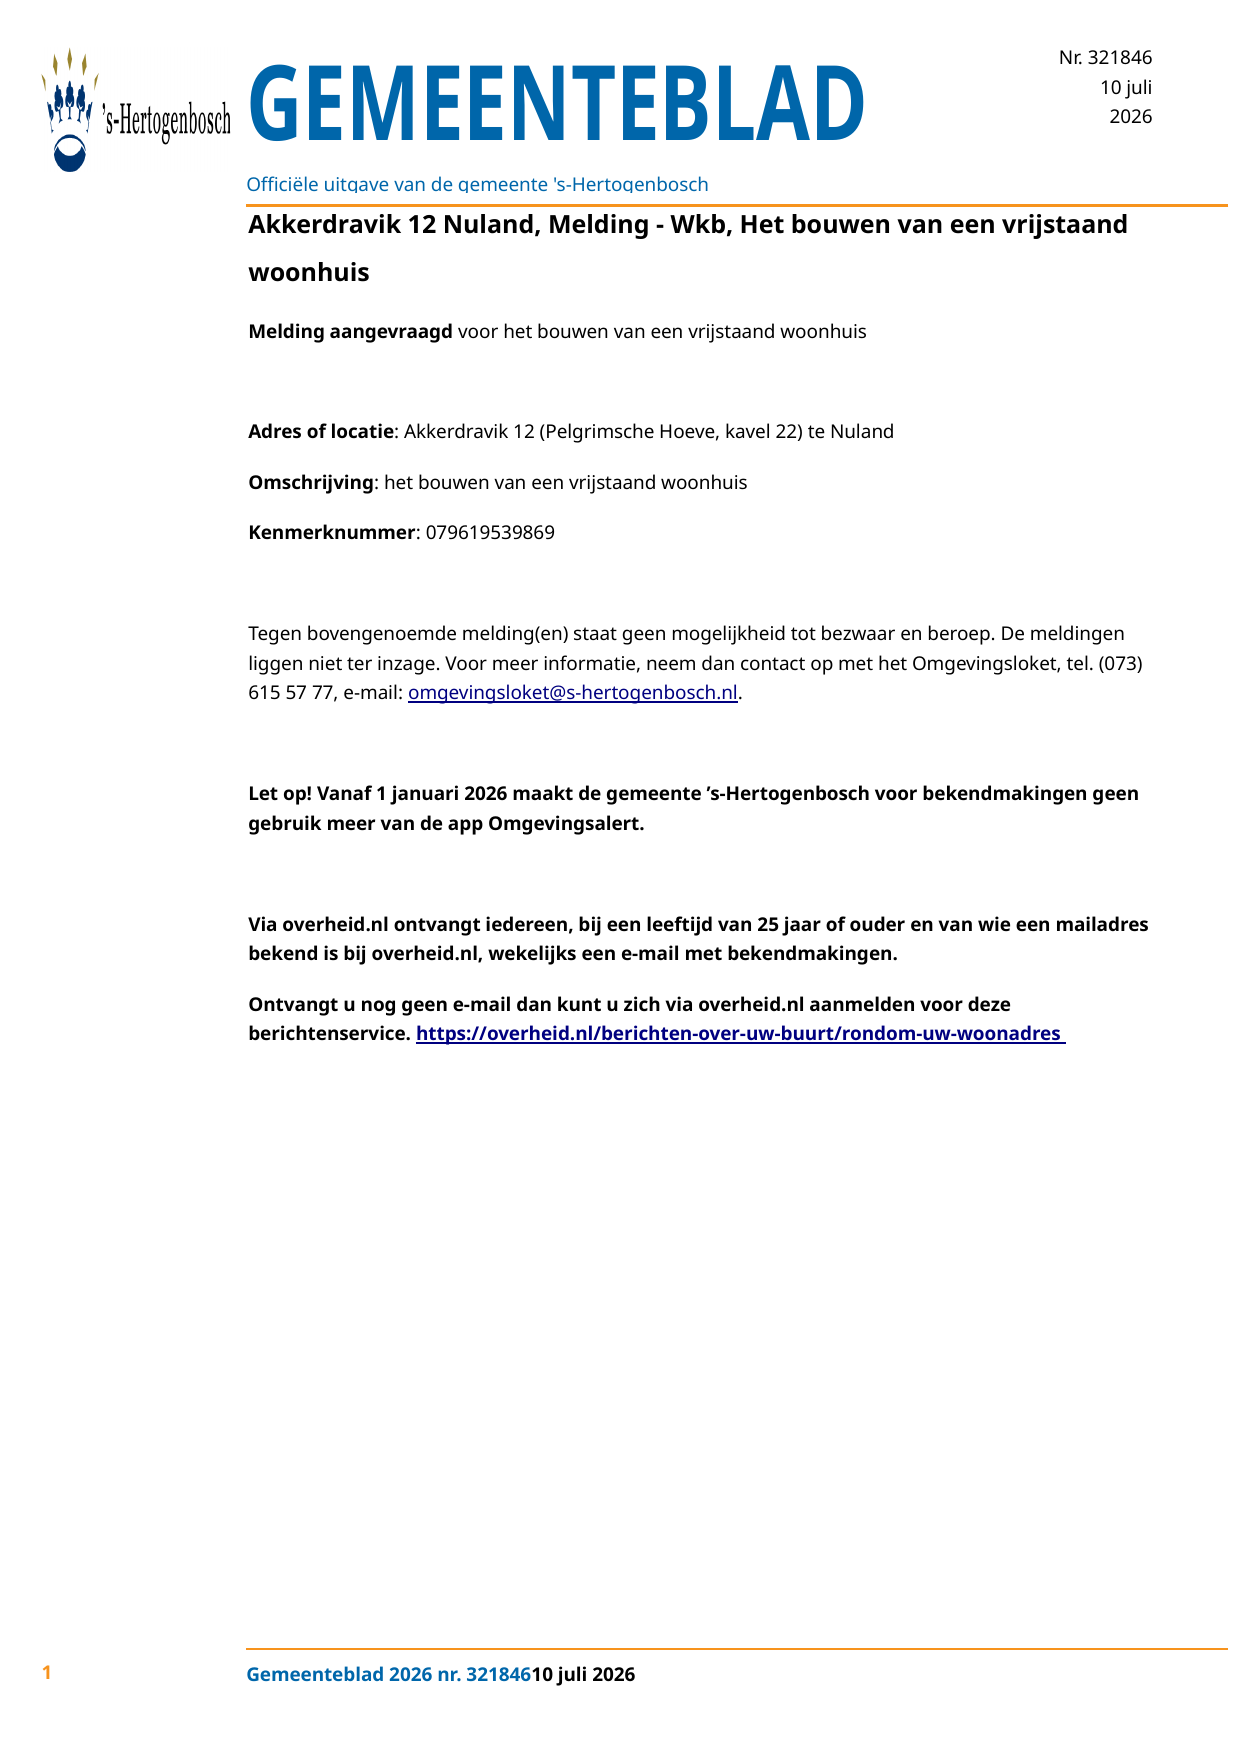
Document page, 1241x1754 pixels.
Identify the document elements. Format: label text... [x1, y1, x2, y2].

text Via overheid.nl ontvangt iedereen, bij een leeftijd van 25 jaar of ouder en van wie een mailadres bekend is bij overheid.nl, wekelijks een e-mail met bekendmakingen. [248, 911, 1152, 966]
text Akkerdravik 12 Nuland, Melding - Wkb, Het bouwen van een vrijstaand woonhuis [248, 207, 1152, 288]
text Omschrijving: het bouwen van een vrijstaand woonhuis [248, 469, 1152, 495]
text Adres of locatie: Akkerdravik 12 (Pelgrimsche Hoeve, kavel 22) te Nuland [248, 419, 1152, 444]
text Ontvangt u nog geen e-mail dan kunt u zich via overheid.nl aanmelden voor deze berichtenservice. https://overheid.nl/berichten-over-uw-buurt/rondom-uw-woonadres [248, 991, 1152, 1046]
text Kenmerknummer: 079619539869 [248, 519, 1152, 545]
picture [41, 47, 231, 172]
text Melding aangevraagd voor het bouwen van een vrijstaand woonhuis [248, 318, 1152, 344]
text Tegen bovengenoemde melding(en) staat geen mogelijkheid tot bezwaar en beroep. De meldingen liggen niet ter inzage. Voor meer informatie, neem dan contact op met het Omgevingsloket, tel. (073) 615 57 77, e-mail: omgevingsloket@s-hertogenbosch.nl. [248, 620, 1152, 705]
text Let op! Vanaf 1 januari 2026 maakt de gemeente ’s-Hertogenbosch voor bekendmakingen geen gebruik meer van de app Omgevingsalert. [248, 780, 1152, 836]
